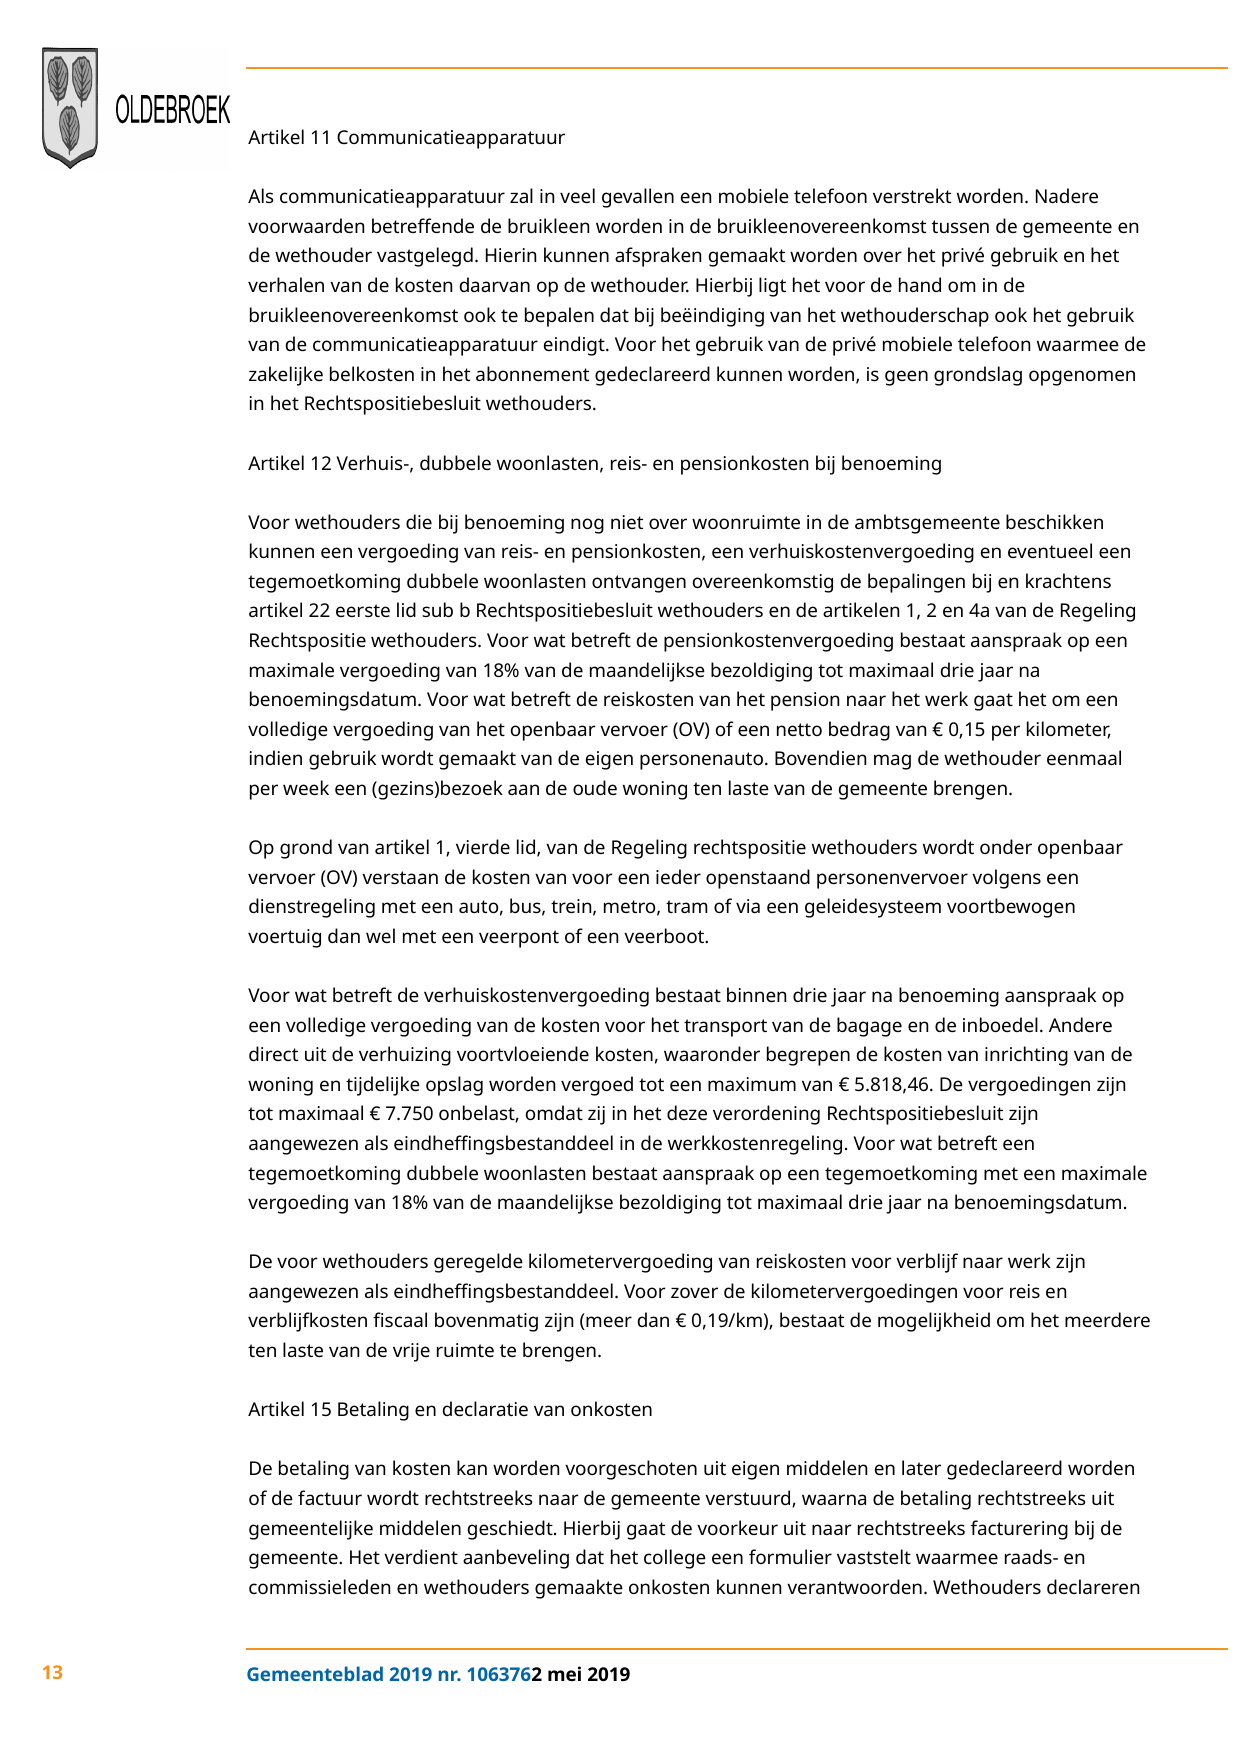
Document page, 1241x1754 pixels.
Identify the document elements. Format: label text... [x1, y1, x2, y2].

picture [41, 47, 231, 172]
text Voor wethouders die bij benoeming nog niet over woonruimte in de ambtsgemeente beschikken kunnen een vergoeding van reis- en pensionkosten, een verhuiskostenvergoeding en eventueel een tegemoetkoming dubbele woonlasten ontvangen overeenkomstig de bepalingen bij en krachtens artikel 22 eerste lid sub b Rechtspositiebesluit wethouders en de artikelen 1, 2 en 4a van de Regeling Rechtspositie wethouders. Voor wat betreft de pensionkostenvergoeding bestaat aanspraak op een maximale vergoeding van 18% van de maandelijkse bezoldiging tot maximaal drie jaar na benoemingsdatum. Voor wat betreft de reiskosten van het pension naar het werk gaat het om een volledige vergoeding van het openbaar vervoer (OV) of een netto bedrag van € 0,15 per kilometer, indien gebruik wordt gemaakt van de eigen personenauto. Bovendien mag de wethouder eenmaal per week een (gezins)bezoek aan de oude woning ten laste van de gemeente brengen. [248, 509, 1152, 801]
text Als communicatieapparatuur zal in veel gevallen een mobiele telefoon verstrekt worden. Nadere voorwaarden betreffende de bruikleen worden in de bruikleenovereenkomst tussen de gemeente en de wethouder vastgelegd. Hierin kunnen afspraken gemaakt worden over het privé gebruik en het verhalen van de kosten daarvan op de wethouder. Hierbij ligt het voor de hand om in de bruikleenovereenkomst ook te bepalen dat bij beëindiging van het wethouderschap ook het gebruik van de communicatieapparatuur eindigt. Voor het gebruik van de privé mobiele telefoon waarmee de zakelijke belkosten in het abonnement gedeclareerd kunnen worden, is geen grondslag opgenomen in het Rechtspositiebesluit wethouders. [248, 183, 1152, 416]
text Artikel 12 Verhuis-, dubbele woonlasten, reis- en pensionkosten bij benoeming [248, 450, 1152, 476]
text Voor wat betreft de verhuiskostenvergoeding bestaat binnen drie jaar na benoeming aanspraak op een volledige vergoeding van de kosten voor het transport van de bagage en de inboedel. Andere direct uit de verhuizing voortvloeiende kosten, waaronder begrepen de kosten van inrichting van de woning en tijdelijke opslag worden vergoed tot een maximum van € 5.818,46. De vergoedingen zijn tot maximaal € 7.750 onbelast, omdat zij in het deze verordening Rechtspositiebesluit zijn aangewezen als eindheffingsbestanddeel in de werkkostenregeling. Voor wat betreft een tegemoetkoming dubbele woonlasten bestaat aanspraak op een tegemoetkoming met een maximale vergoeding van 18% van de maandelijkse bezoldiging tot maximaal drie jaar na benoemingsdatum. [248, 982, 1152, 1215]
text De betaling van kosten kan worden voorgeschoten uit eigen middelen en later gedeclareerd worden of de factuur wordt rechtstreeks naar de gemeente verstuurd, waarna de betaling rechtstreeks uit gemeentelijke middelen geschiedt. Hierbij gaat de voorkeur uit naar rechtstreeks facturering bij de gemeente. Het verdient aanbeveling dat het college een formulier vaststelt waarmee raads- en commissieleden en wethouders gemaakte onkosten kunnen verantwoorden. Wethouders declareren [248, 1456, 1152, 1600]
text Op grond van artikel 1, vierde lid, van de Regeling rechtspositie wethouders wordt onder openbaar vervoer (OV) verstaan de kosten van voor een ieder openstaand personenvervoer volgens een dienstregeling met een auto, bus, trein, metro, tram of via een geleidesysteem voortbewogen voertuig dan wel met een veerpont of een veerboot. [248, 834, 1152, 949]
text Artikel 11 Communicatieapparatuur [248, 124, 1152, 150]
text De voor wethouders geregelde kilometervergoeding van reiskosten voor verblijf naar werk zijn aangewezen als eindheffingsbestanddeel. Voor zover de kilometervergoedingen voor reis en verblijfkosten fiscaal bovenmatig zijn (meer dan € 0,19/km), bestaat de mogelijkheid om het meerdere ten laste van de vrije ruimte te brengen. [248, 1248, 1152, 1363]
text Artikel 15 Betaling en declaratie van onkosten [248, 1396, 1152, 1422]
